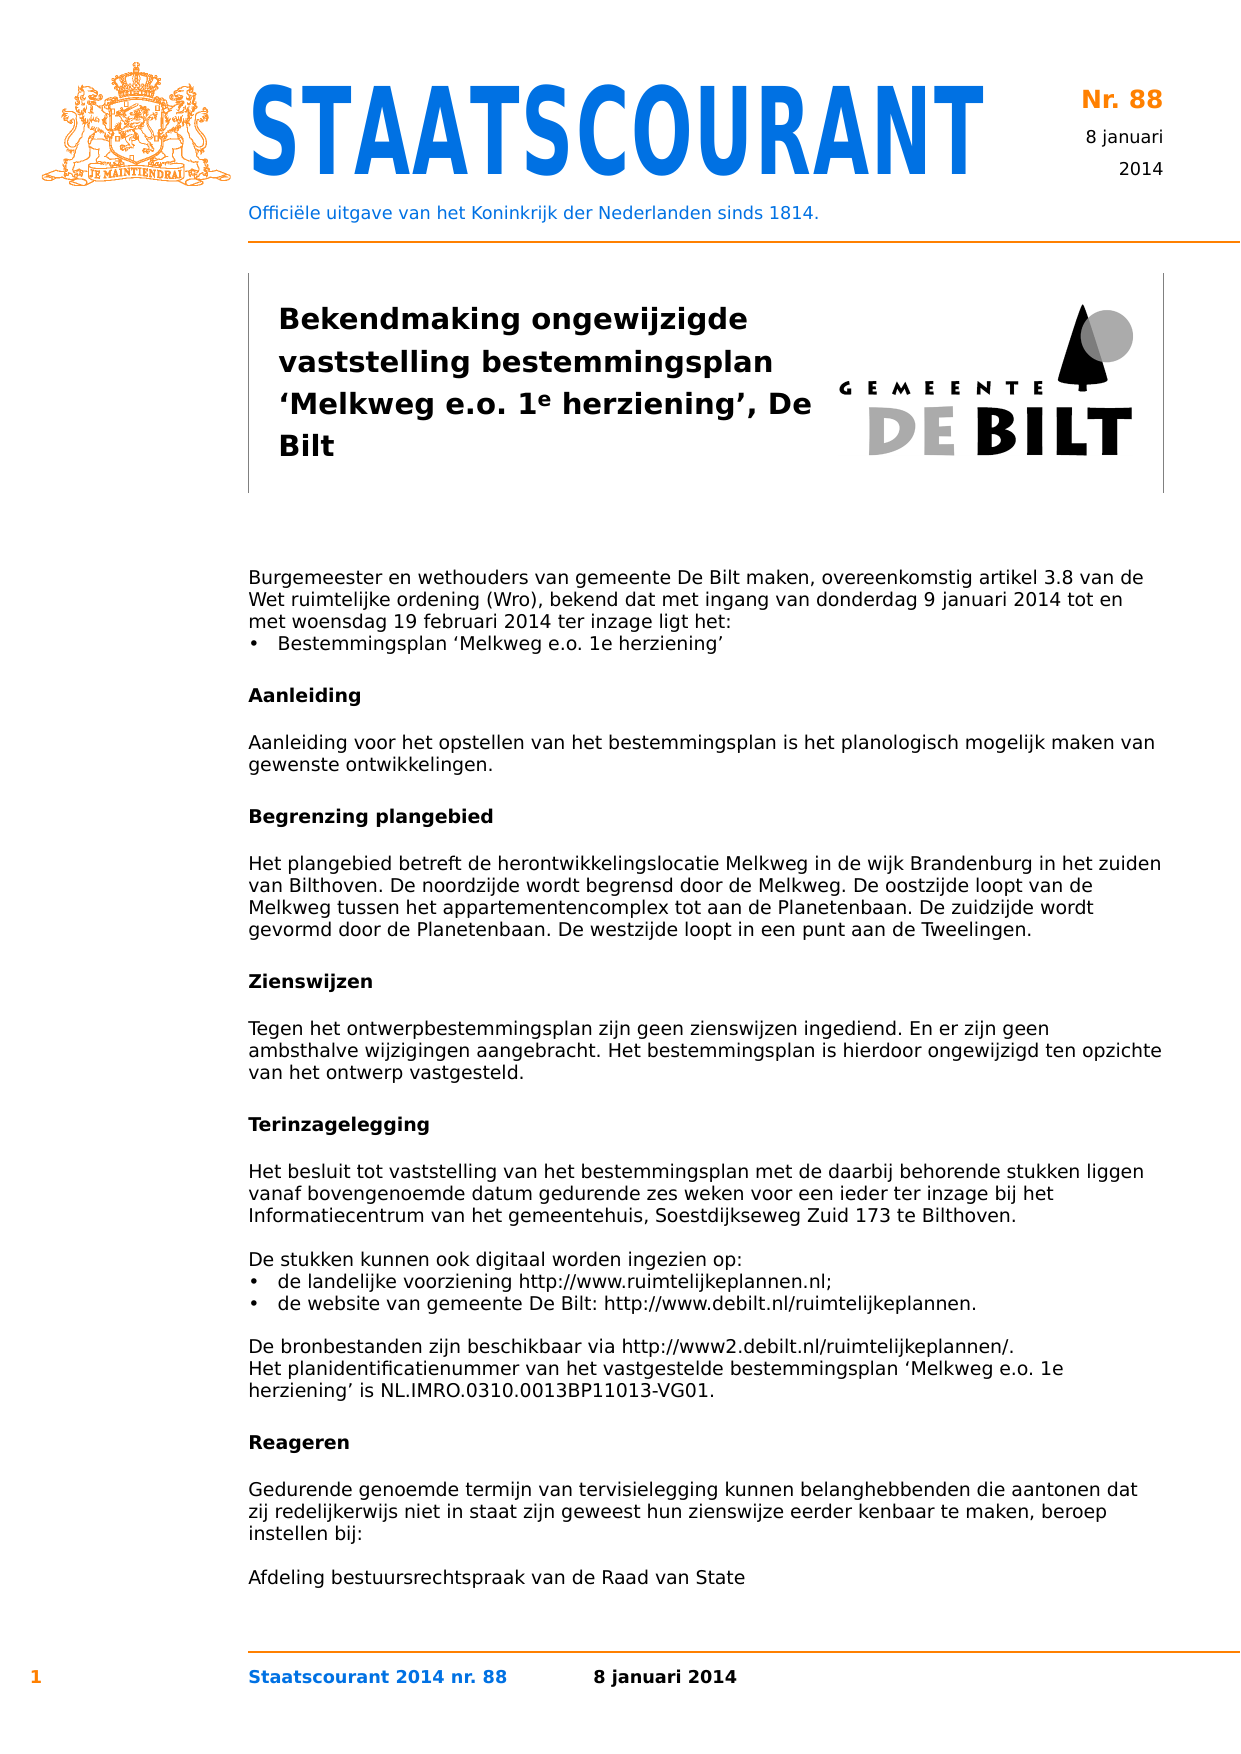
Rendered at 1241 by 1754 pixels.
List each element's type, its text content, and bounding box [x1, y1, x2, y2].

picture [41, 62, 231, 186]
text Het besluit tot vaststelling van het bestemmingsplan met de daarbij behorende stukken liggen vanaf bovengenoemde datum gedurende zes weken voor een ieder ter inzage bij het Informatiecentrum van het gemeentehuis, Soestdijkseweg Zuid 173 te Bilthoven. [248, 1161, 1163, 1227]
text Het plangebied betreft de herontwikkelingslocatie Melkweg in de wijk Brandenburg in het zuiden van Bilthoven. De noordzijde wordt begrensd door de Melkweg. De oostzijde loopt van de Melkweg tussen het appartementencomplex tot aan de Planetenbaan. De zuidzijde wordt gevormd door de Planetenbaan. De westzijde loopt in een punt aan de Tweelingen. [248, 853, 1163, 941]
picture [838, 302, 1134, 456]
text Burgemeester en wethouders van gemeente De Bilt maken, overeenkomstig artikel 3.8 van de Wet ruimtelijke ordening (Wro), bekend dat met ingang van donderdag 9 januari 2014 tot en met woensdag 19 februari 2014 ter inzage ligt het: [248, 567, 1163, 633]
text De bronbestanden zijn beschikbaar via http://www2.debilt.nl/ruimtelijkeplannen/. [248, 1336, 1163, 1358]
table_header STAATSCOURANT [248, 62, 998, 203]
table_header Nr. 88 [998, 62, 1240, 121]
text Gedurende genoemde termijn van tervisielegging kunnen belanghebbenden die aantonen dat zij redelijkerwijs niet in staat zijn geweest hun zienswijze eerder kenbaar te maken, beroep instellen bij: [248, 1479, 1163, 1545]
table_header [25, 62, 248, 241]
text De stukken kunnen ook digitaal worden ingezien op: [248, 1248, 1163, 1271]
table_cell 2014 [998, 153, 1240, 203]
subtitle Zienswijzen [248, 971, 1163, 993]
subtitle Reageren [248, 1432, 1163, 1454]
text Tegen het ontwerpbestemmingsplan zijn geen zienswijzen ingediend. En er zijn geen ambsthalve wijzigingen aangebracht. Het bestemmingsplan is hierdoor ongewijzigd ten opzichte van het ontwerp vastgesteld. [248, 1018, 1163, 1084]
text Afdeling bestuursrechtspraak van de Raad van State [248, 1567, 1163, 1589]
table_cell 8 januari [998, 121, 1240, 153]
text • de website van gemeente De Bilt: http://www.debilt.nl/ruimtelijkeplannen. [248, 1292, 1163, 1314]
text Het planidentificatienummer van het vastgestelde bestemmingsplan ‘Melkweg e.o. 1e herziening’ is NL.IMRO.0310.0013BP11013-VG01. [248, 1358, 1163, 1402]
text • de landelijke voorziening http://www.ruimtelijkeplannen.nl; [248, 1271, 1163, 1292]
text Aanleiding voor het opstellen van het bestemmingsplan is het planologisch mogelijk maken van gewenste ontwikkelingen. [248, 732, 1163, 776]
subtitle Bekendmaking ongewijzigde vaststelling bestemmingsplan ‘Melkweg e.o. 1e herziening’, De Bilt [249, 273, 1163, 493]
subtitle Begrenzing plangebied [248, 806, 1163, 828]
subtitle Aanleiding [248, 685, 1163, 707]
table_cell Officiële uitgave van het Koninkrijk der Nederlanden sinds 1814. [248, 203, 1240, 241]
subtitle Terinzagelegging [248, 1114, 1163, 1136]
text • Bestemmingsplan ‘Melkweg e.o. 1e herziening’ [248, 633, 1163, 655]
